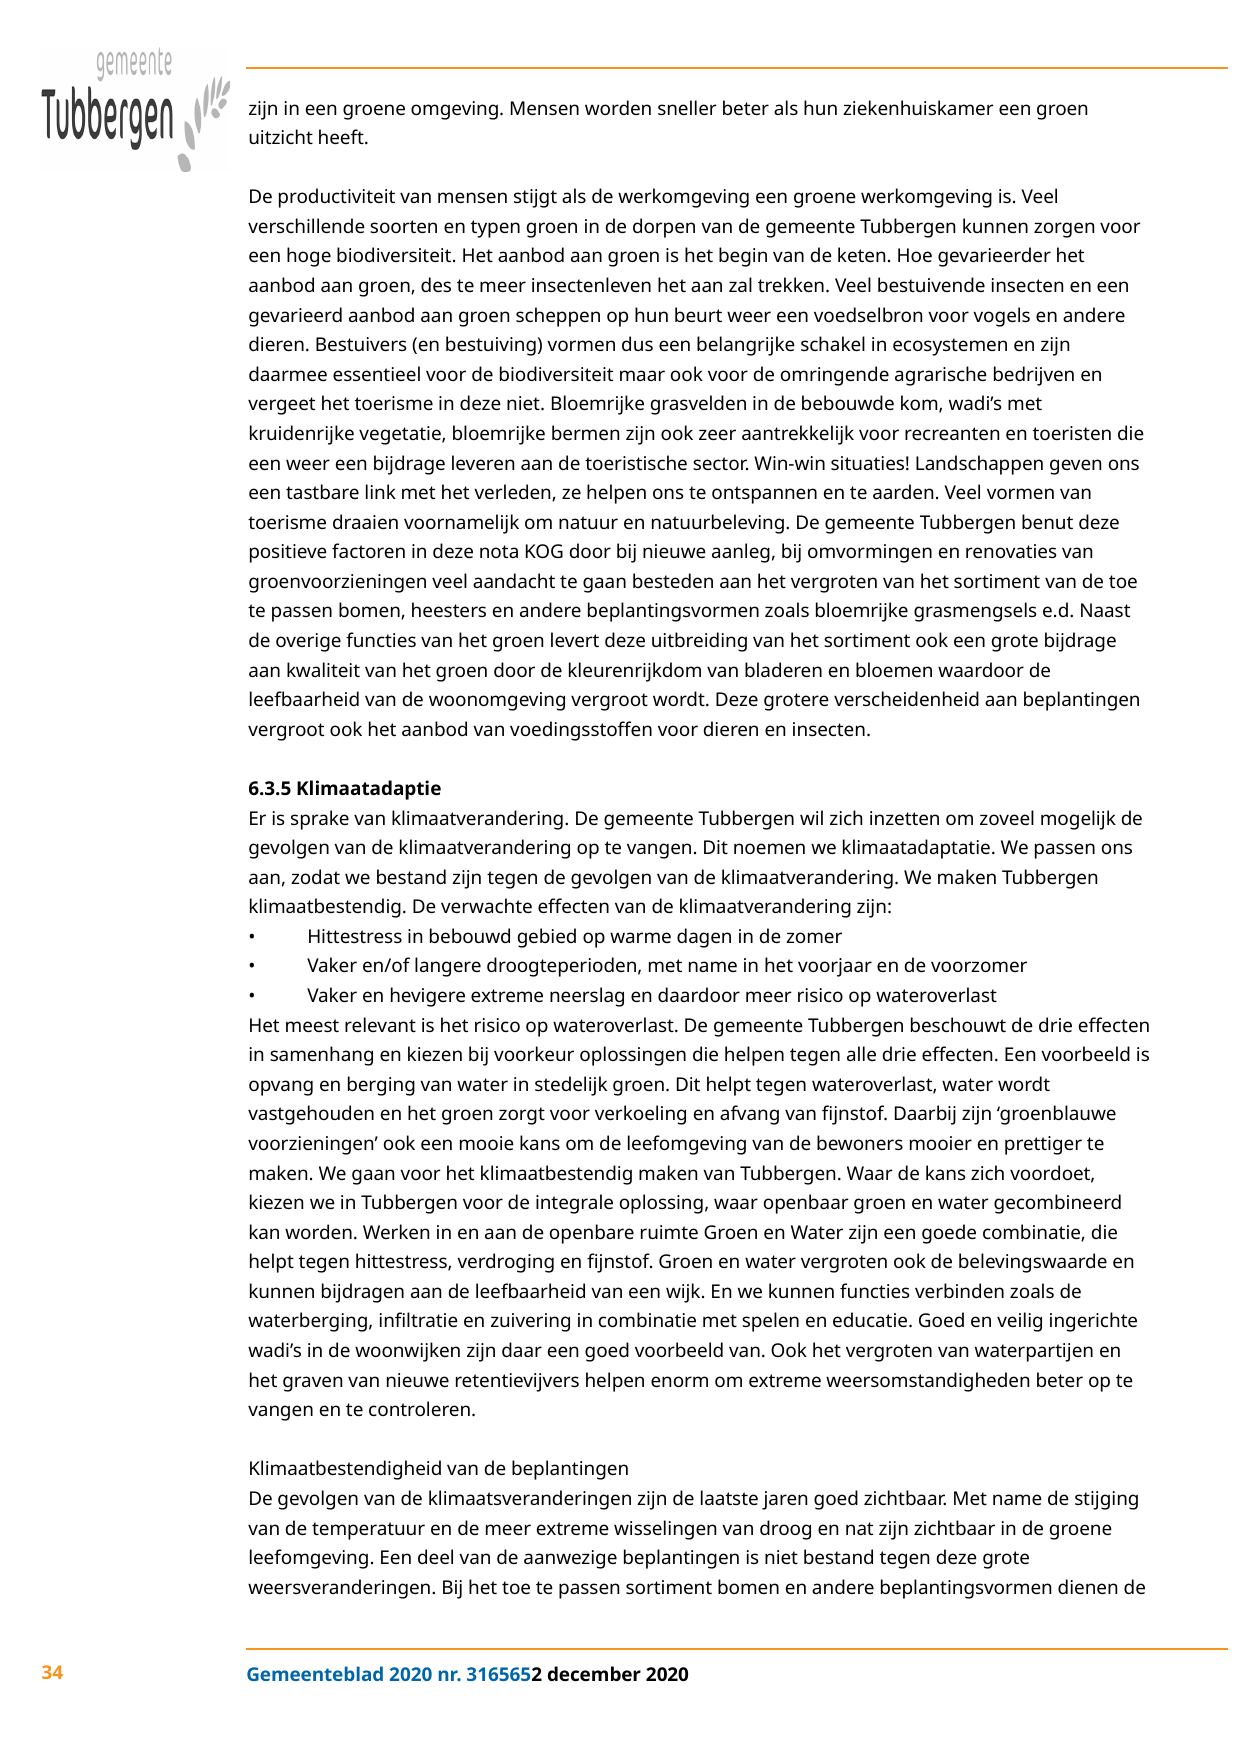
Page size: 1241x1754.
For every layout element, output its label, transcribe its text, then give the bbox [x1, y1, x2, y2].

text 6.3.5 Klimaatadaptie [248, 775, 1152, 801]
text Het meest relevant is het risico op wateroverlast. De gemeente Tubbergen beschouwt de drie effecten in samenhang en kiezen bij voorkeur oplossingen die helpen tegen alle drie effecten. Een voorbeeld is opvang en berging van water in stedelijk groen. Dit helpt tegen wateroverlast, water wordt vastgehouden en het groen zorgt voor verkoeling en afvang van fijnstof. Daarbij zijn ‘groenblauwe voorzieningen’ ook een mooie kans om de leefomgeving van de bewoners mooier en prettiger te maken. We gaan voor het klimaatbestendig maken van Tubbergen. Waar de kans zich voordoet, [248, 1012, 1152, 1186]
text kiezen we in Tubbergen voor de integrale oplossing, waar openbaar groen en water gecombineerd kan worden. Werken in en aan de openbare ruimte Groen en Water zijn een goede combinatie, die helpt tegen hittestress, verdroging en fijnstof. Groen en water vergroten ook de belevingswaarde en kunnen bijdragen aan de leefbaarheid van een wijk. En we kunnen functies verbinden zoals de waterberging, infiltratie en zuivering in combinatie met spelen en educatie. Goed en veilig ingerichte wadi’s in de woonwijken zijn daar een goed voorbeeld van. Ook het vergroten van waterpartijen en het graven van nieuwe retentievijvers helpen enorm om extreme weersomstandigheden beter op te vangen en te controleren. [248, 1189, 1152, 1422]
text De productiviteit van mensen stijgt als de werkomgeving een groene werkomgeving is. Veel verschillende soorten en typen groen in de dorpen van de gemeente Tubbergen kunnen zorgen voor een hoge biodiversiteit. Het aanbod aan groen is het begin van de keten. Hoe gevarieerder het aanbod aan groen, des te meer insectenleven het aan zal trekken. Veel bestuivende insecten en een gevarieerd aanbod aan groen scheppen op hun beurt weer een voedselbron voor vogels en andere dieren. Bestuivers (en bestuiving) vormen dus een belangrijke schakel in ecosystemen en zijn daarmee essentieel voor de biodiversiteit maar ook voor de omringende agrarische bedrijven en vergeet het toerisme in deze niet. Bloemrijke grasvelden in de bebouwde kom, wadi’s met kruidenrijke vegetatie, bloemrijke bermen zijn ook zeer aantrekkelijk voor recreanten en toeristen die een weer een bijdrage leveren aan de toeristische sector. Win-win situaties! Landschappen geven ons een tastbare link met het verleden, ze helpen ons te ontspannen en te aarden. Veel vormen van toerisme draaien voornamelijk om natuur en natuurbeleving. De gemeente Tubbergen benut deze positieve factoren in deze nota KOG door bij nieuwe aanleg, bij omvormingen en renovaties van groenvoorzieningen veel aandacht te gaan besteden aan het vergroten van het sortiment van de toe te passen bomen, heesters en andere beplantingsvormen zoals bloemrijke grasmengsels e.d. Naast de overige functies van het groen levert deze uitbreiding van het sortiment ook een grote bijdrage aan kwaliteit van het groen door de kleurenrijkdom van bladeren en bloemen waardoor de leefbaarheid van de woonomgeving vergroot wordt. Deze grotere verscheidenheid aan beplantingen vergroot ook het aanbod van voedingsstoffen voor dieren en insecten. [248, 183, 1152, 742]
list Vaker en/of langere droogteperioden, met name in het voorjaar en de voorzomer [248, 953, 1152, 978]
text zijn in een groene omgeving. Mensen worden sneller beter als hun ziekenhuiskamer een groen uitzicht heeft. [248, 95, 1152, 150]
list Hittestress in bebouwd gebied op warme dagen in de zomer [248, 923, 1152, 949]
text Klimaatbestendigheid van de beplantingen [248, 1456, 1152, 1481]
picture [41, 47, 231, 172]
text Er is sprake van klimaatverandering. De gemeente Tubbergen wil zich inzetten om zoveel mogelijk de gevolgen van de klimaatverandering op te vangen. Dit noemen we klimaatadaptatie. We passen ons aan, zodat we bestand zijn tegen de gevolgen van de klimaatverandering. We maken Tubbergen klimaatbestendig. De verwachte effecten van de klimaatverandering zijn: [248, 805, 1152, 919]
list Vaker en hevigere extreme neerslag en daardoor meer risico op wateroverlast [248, 982, 1152, 1008]
text De gevolgen van de klimaatsveranderingen zijn de laatste jaren goed zichtbaar. Met name de stijging van de temperatuur en de meer extreme wisselingen van droog en nat zijn zichtbaar in de groene leefomgeving. Een deel van de aanwezige beplantingen is niet bestand tegen deze grote weersveranderingen. Bij het toe te passen sortiment bomen en andere beplantingsvormen dienen de [248, 1485, 1152, 1600]
